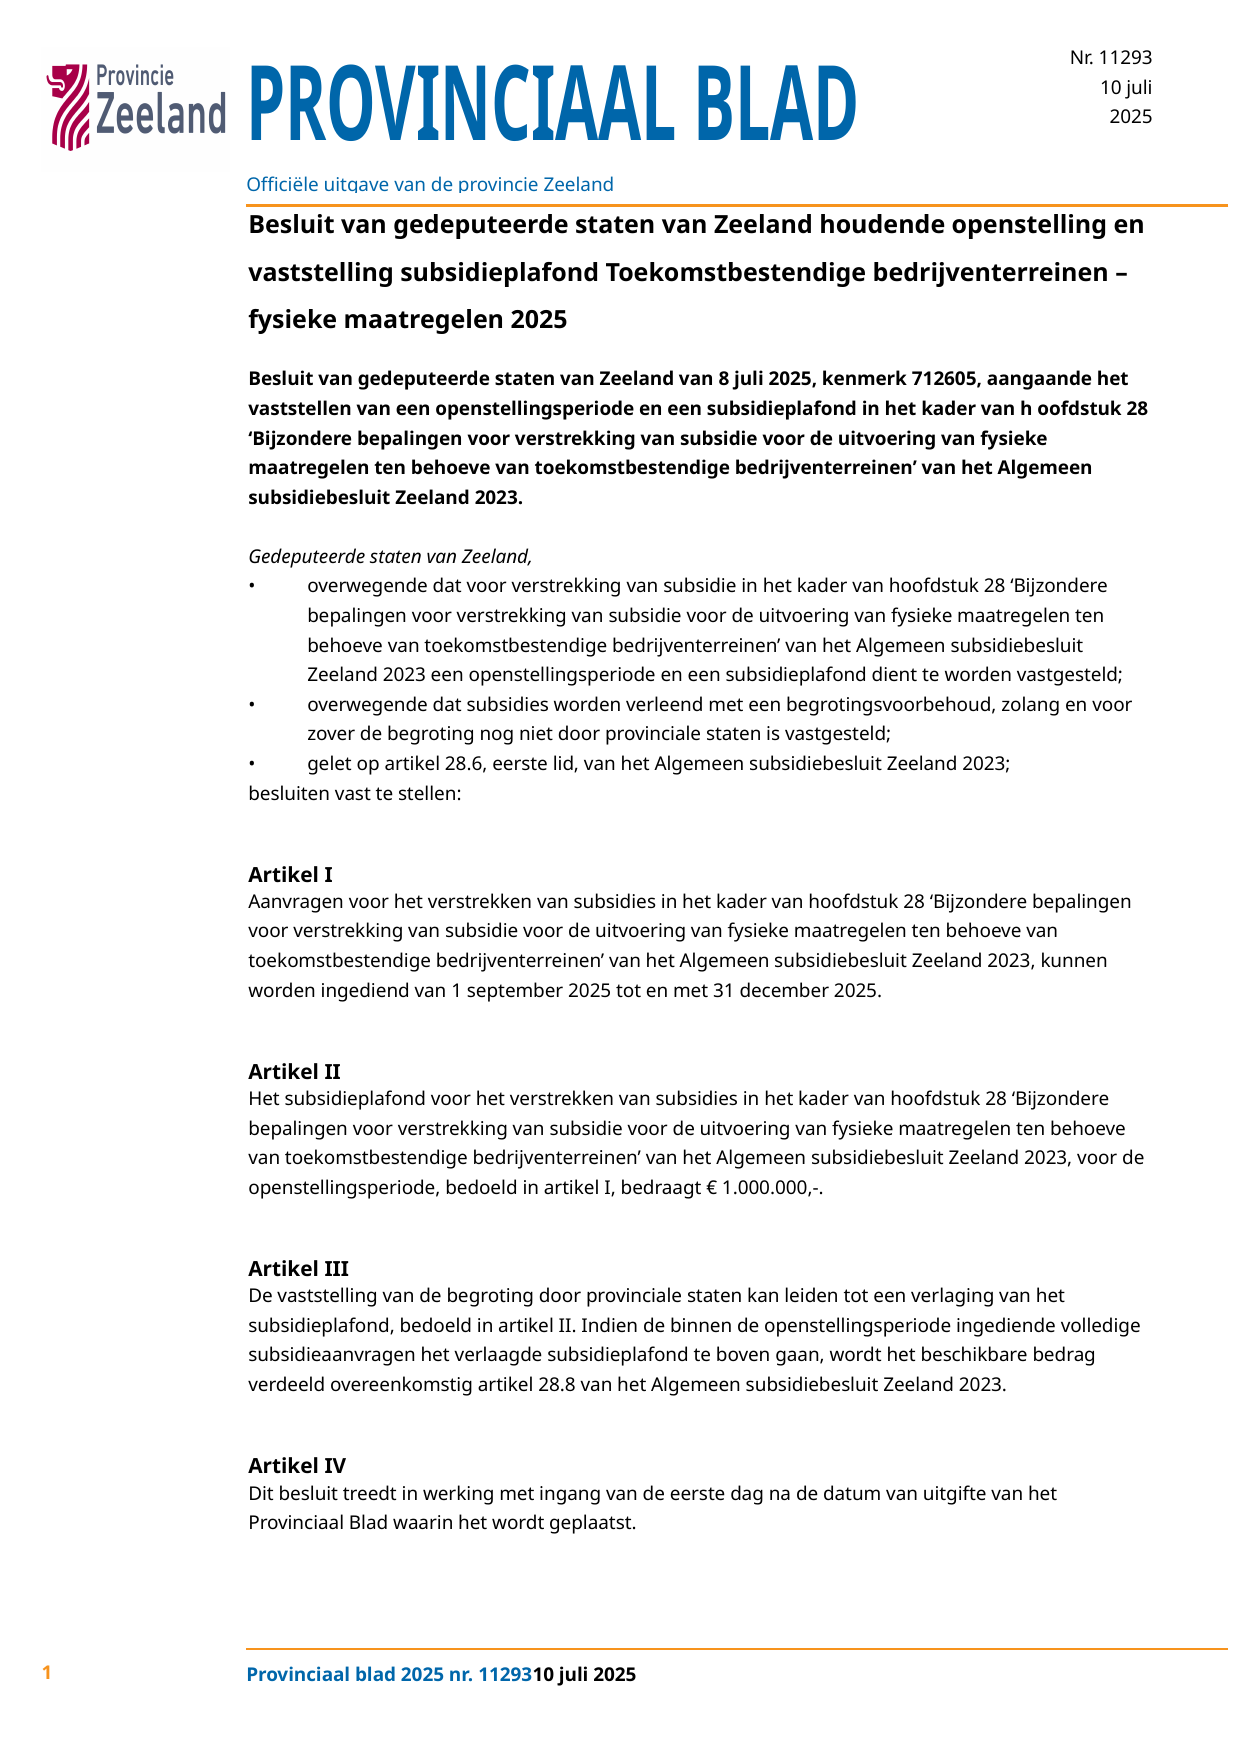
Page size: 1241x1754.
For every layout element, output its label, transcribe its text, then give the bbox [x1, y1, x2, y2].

list overwegende dat subsidies worden verleend met een begrotingsvoorbehoud, zolang en voor zover de begroting nog niet door provinciale staten is vastgesteld; [248, 691, 1152, 746]
text Gedeputeerde staten van Zeeland, [248, 543, 1152, 569]
list gelet op artikel 28.6, eerste lid, van het Algemeen subsidiebesluit Zeeland 2023; [248, 750, 1152, 776]
text Besluit van gedeputeerde staten van Zeeland houdende openstelling en vaststelling subsidieplafond Toekomstbestendige bedrijventerreinen – fysieke maatregelen 2025 [248, 207, 1152, 336]
text Besluit van gedeputeerde staten van Zeeland van 8 juli 2025, kenmerk 712605, aangaande het vaststellen van een openstellingsperiode en een subsidieplafond in het kader van h oofdstuk 28 ‘Bijzondere bepalingen voor verstrekking van subsidie voor de uitvoering van fysieke maatregelen ten behoeve van toekomstbestendige bedrijventerreinen’ van het Algemeen subsidiebesluit Zeeland 2023. [248, 366, 1152, 509]
text Het subsidieplafond voor het verstrekken van subsidies in het kader van hoofdstuk 28 ‘Bijzondere bepalingen voor verstrekking van subsidie voor de uitvoering van fysieke maatregelen ten behoeve van toekomstbestendige bedrijventerreinen’ van het Algemeen subsidiebesluit Zeeland 2023, voor de openstellingsperiode, bedoeld in artikel I, bedraagt € 1.000.000,-. [248, 1085, 1152, 1200]
picture [41, 47, 231, 172]
text Dit besluit treedt in werking met ingang van de eerste dag na de datum van uitgifte van het Provinciaal Blad waarin het wordt geplaatst. [248, 1480, 1152, 1535]
list overwegende dat voor verstrekking van subsidie in het kader van hoofdstuk 28 ‘Bijzondere bepalingen voor verstrekking van subsidie voor de uitvoering van fysieke maatregelen ten behoeve van toekomstbestendige bedrijventerreinen’ van het Algemeen subsidiebesluit Zeeland 2023 een openstellingsperiode en een subsidieplafond dient te worden vastgesteld; [248, 573, 1152, 687]
text De vaststelling van de begroting door provinciale staten kan leiden tot een verlaging van het subsidieplafond, bedoeld in artikel II. Indien de binnen de openstellingsperiode ingediende volledige subsidieaanvragen het verlaagde subsidieplafond te boven gaan, wordt het beschikbare bedrag verdeeld overeenkomstig artikel 28.8 van het Algemeen subsidiebesluit Zeeland 2023. [248, 1282, 1152, 1397]
text Aanvragen voor het verstrekken van subsidies in het kader van hoofdstuk 28 ‘Bijzondere bepalingen voor verstrekking van subsidie voor de uitvoering van fysieke maatregelen ten behoeve van toekomstbestendige bedrijventerreinen’ van het Algemeen subsidiebesluit Zeeland 2023, kunnen worden ingediend van 1 september 2025 tot en met 31 december 2025. [248, 888, 1152, 1003]
text Artikel IV [248, 1451, 1152, 1480]
text besluiten vast te stellen: [248, 780, 1152, 805]
text Artikel III [248, 1254, 1152, 1282]
text Artikel II [248, 1057, 1152, 1085]
text Artikel I [248, 860, 1152, 888]
